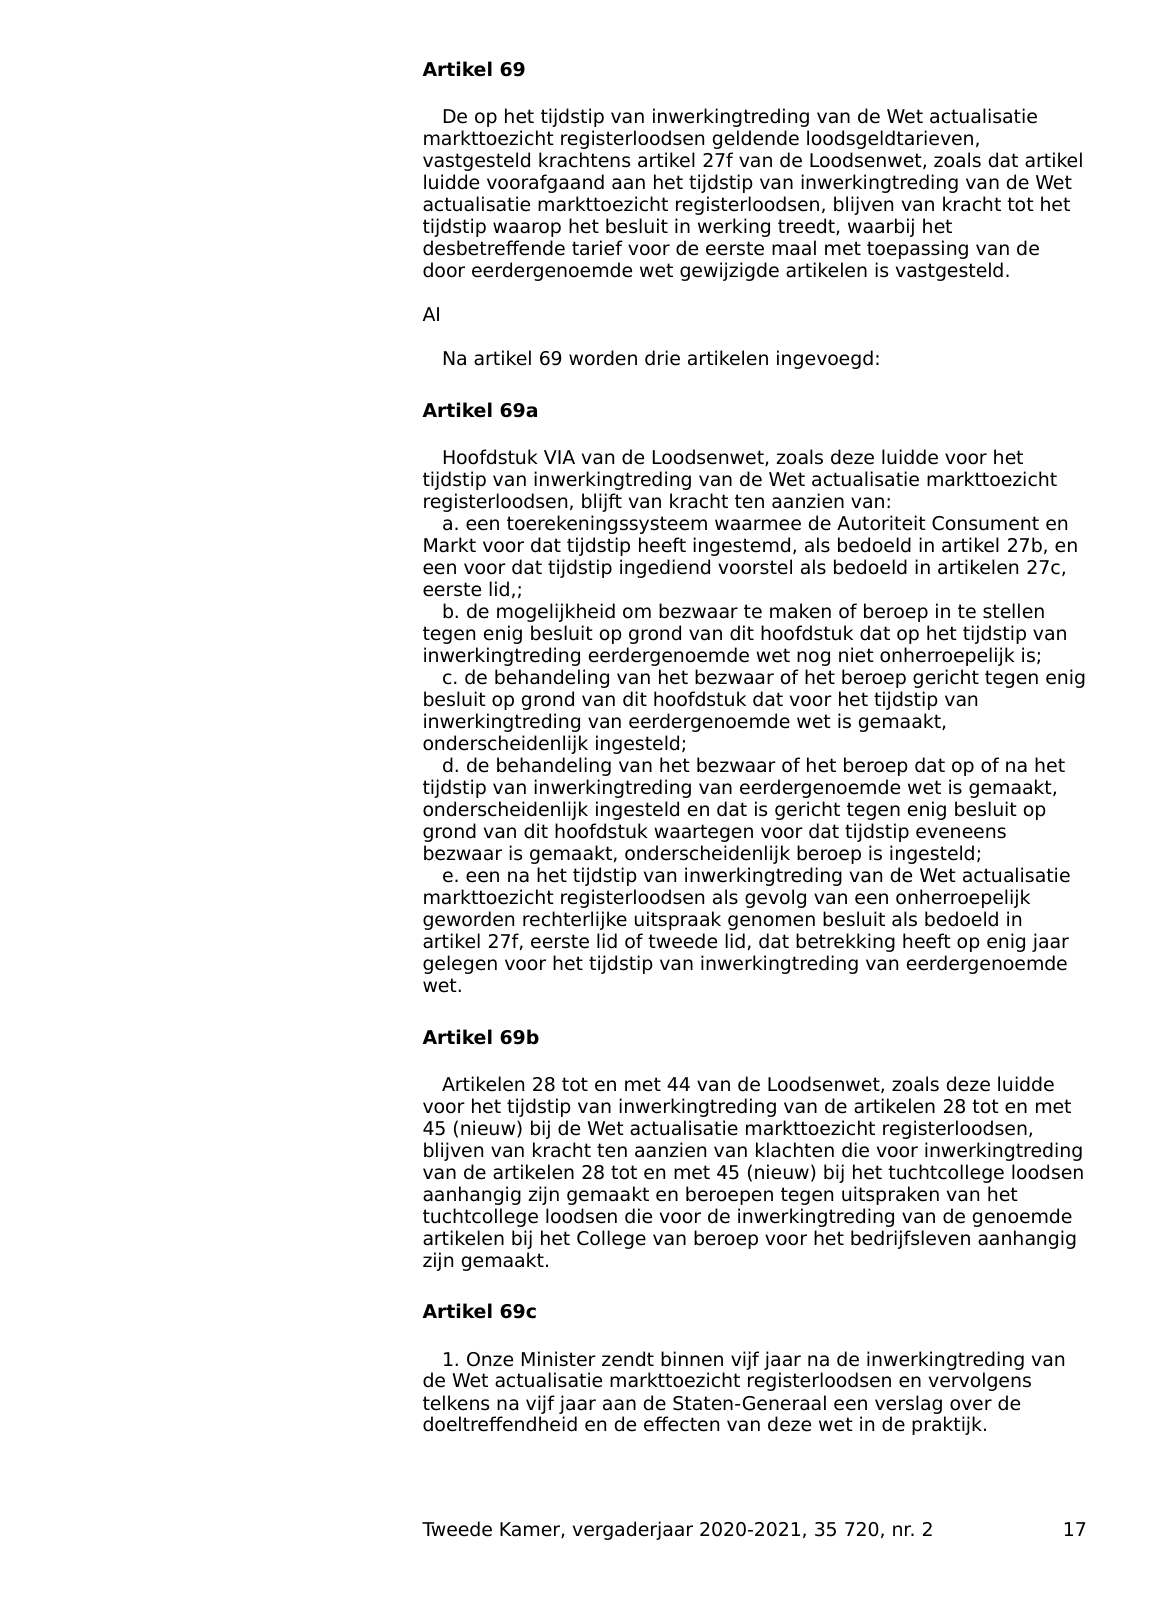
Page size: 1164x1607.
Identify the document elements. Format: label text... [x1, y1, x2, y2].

subtitle Artikel 69b [422, 1027, 1087, 1049]
text Artikelen 28 tot en met 44 van de Loodsenwet, zoals deze luidde voor het tijdstip van inwerkingtreding van de artikelen 28 tot en met 45 (nieuw) bij de Wet actualisatie markttoezicht registerloodsen, blijven van kracht ten aanzien van klachten die voor inwerkingtreding van de artikelen 28 tot en met 45 (nieuw) bij het tuchtcollege loodsen aanhangig zijn gemaakt en beroepen tegen uitspraken van het tuchtcollege loodsen die voor de inwerkingtreding van de genoemde artikelen bij het College van beroep voor het bedrijfsleven aanhangig zijn gemaakt. [422, 1074, 1087, 1271]
text AI [422, 304, 1087, 326]
text b. de mogelijkheid om bezwaar te maken of beroep in te stellen tegen enig besluit op grond van dit hoofdstuk dat op het tijdstip van inwerkingtreding eerdergenoemde wet nog niet onherroepelijk is; [422, 601, 1087, 667]
text c. de behandeling van het bezwaar of het beroep gericht tegen enig besluit op grond van dit hoofdstuk dat voor het tijdstip van inwerkingtreding van eerdergenoemde wet is gemaakt, onderscheidenlijk ingesteld; [422, 667, 1087, 755]
subtitle Artikel 69a [422, 400, 1087, 422]
text a. een toerekeningssysteem waarmee de Autoriteit Consument en Markt voor dat tijdstip heeft ingestemd, als bedoeld in artikel 27b, en een voor dat tijdstip ingediend voorstel als bedoeld in artikelen 27c, eerste lid,; [422, 513, 1087, 601]
subtitle Artikel 69c [422, 1301, 1087, 1323]
text e. een na het tijdstip van inwerkingtreding van de Wet actualisatie markttoezicht registerloodsen als gevolg van een onherroepelijk geworden rechterlijke uitspraak genomen besluit als bedoeld in artikel 27f, eerste lid of tweede lid, dat betrekking heeft op enig jaar gelegen voor het tijdstip van inwerkingtreding van eerdergenoemde wet. [422, 865, 1087, 997]
text Na artikel 69 worden drie artikelen ingevoegd: [422, 348, 1087, 370]
text De op het tijdstip van inwerkingtreding van de Wet actualisatie markttoezicht registerloodsen geldende loodsgeldtarieven, vastgesteld krachtens artikel 27f van de Loodsenwet, zoals dat artikel luidde voorafgaand aan het tijdstip van inwerkingtreding van de Wet actualisatie markttoezicht registerloodsen, blijven van kracht tot het tijdstip waarop het besluit in werking treedt, waarbij het desbetreffende tarief voor de eerste maal met toepassing van de door eerdergenoemde wet gewijzigde artikelen is vastgesteld. [422, 106, 1087, 282]
text Hoofdstuk VIA van de Loodsenwet, zoals deze luidde voor het tijdstip van inwerkingtreding van de Wet actualisatie markttoezicht registerloodsen, blijft van kracht ten aanzien van: [422, 447, 1087, 513]
subtitle Artikel 69 [422, 59, 1087, 81]
text 1. Onze Minister zendt binnen vijf jaar na de inwerkingtreding van de Wet actualisatie markttoezicht registerloodsen en vervolgens telkens na vijf jaar aan de Staten-Generaal een verslag over de doeltreffendheid en de effecten van deze wet in de praktijk. [422, 1348, 1087, 1436]
text d. de behandeling van het bezwaar of het beroep dat op of na het tijdstip van inwerkingtreding van eerdergenoemde wet is gemaakt, onderscheidenlijk ingesteld en dat is gericht tegen enig besluit op grond van dit hoofdstuk waartegen voor dat tijdstip eveneens bezwaar is gemaakt, onderscheidenlijk beroep is ingesteld; [422, 755, 1087, 865]
